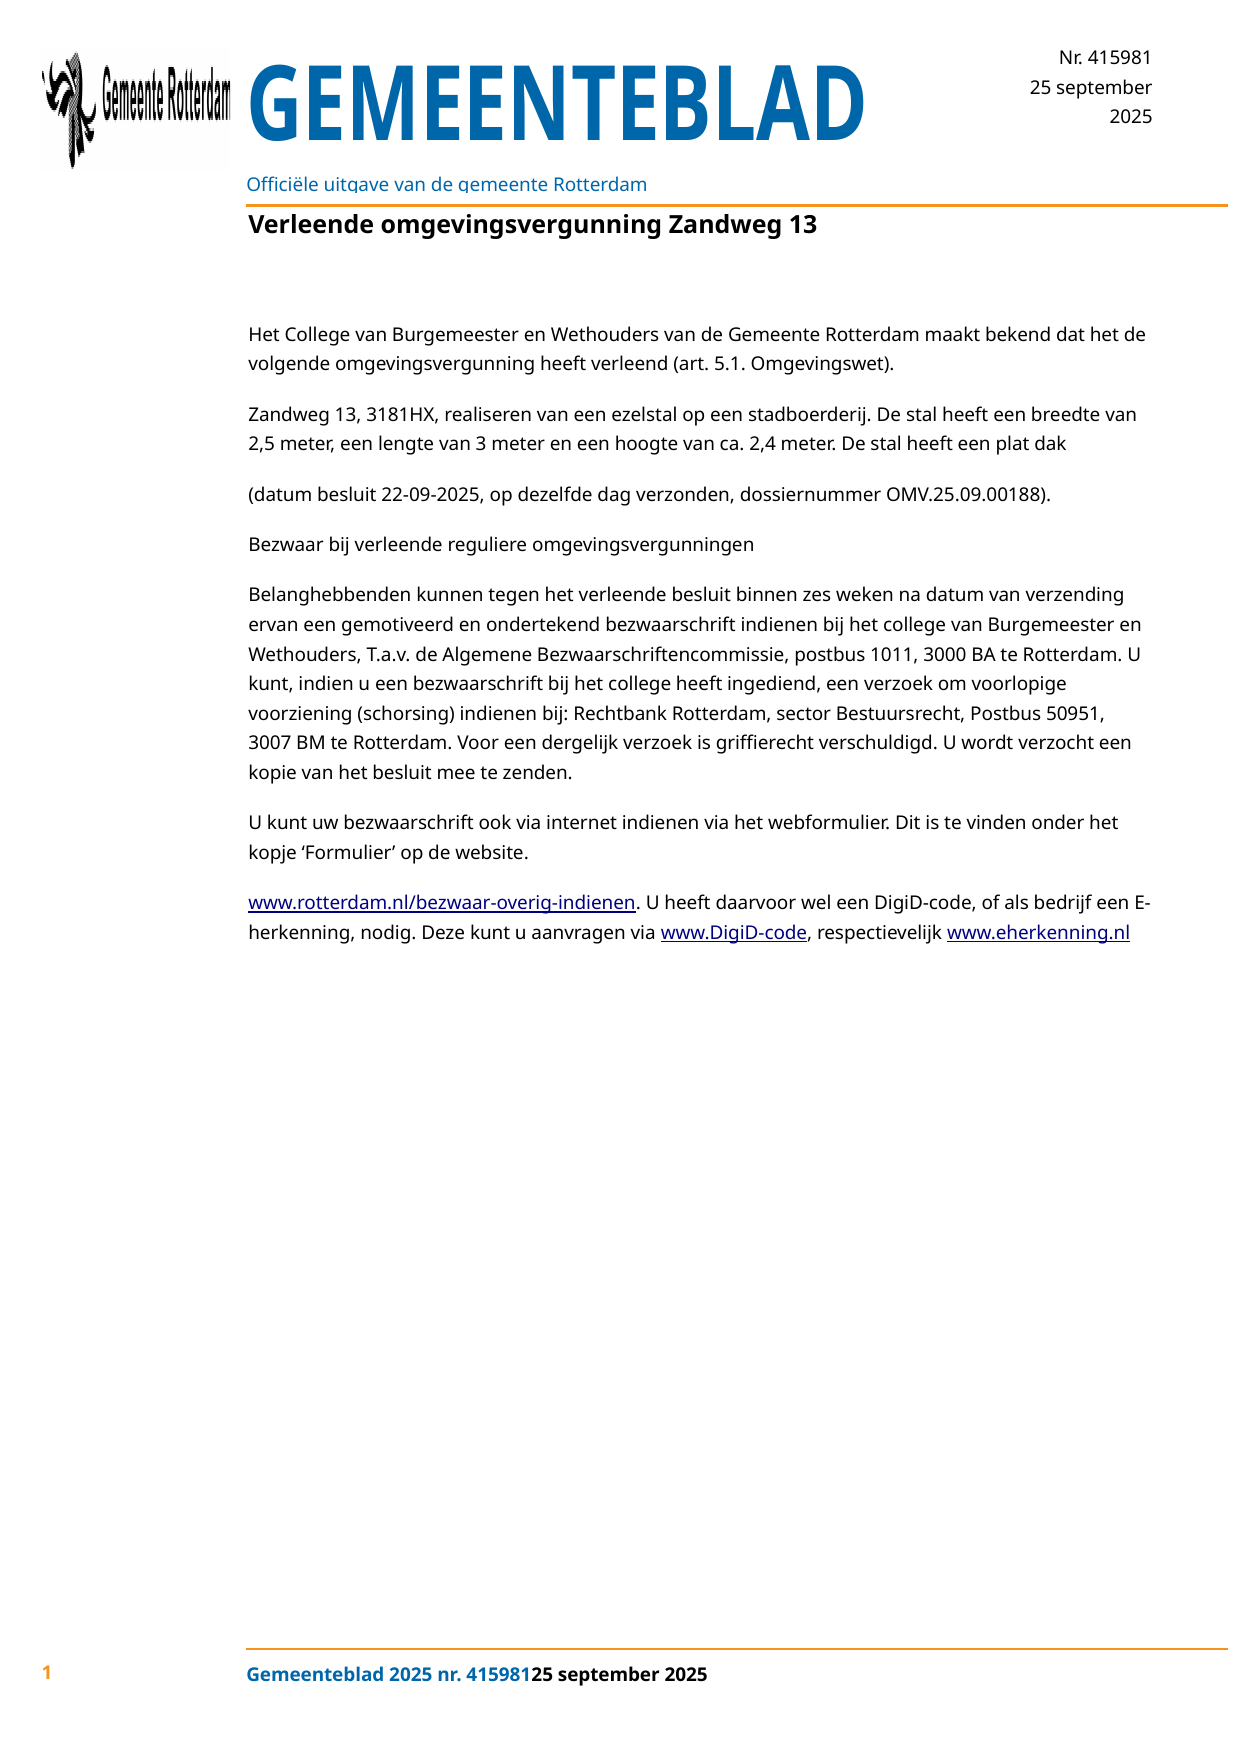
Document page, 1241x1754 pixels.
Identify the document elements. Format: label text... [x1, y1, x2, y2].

text (datum besluit 22-09-2025, op dezelfde dag verzonden, dossiernummer OMV.25.09.00188). [248, 481, 1152, 506]
text Bezwaar bij verleende reguliere omgevingsvergunningen [248, 531, 1152, 557]
text Het College van Burgemeester en Wethouders van de Gemeente Rotterdam maakt bekend dat het de volgende omgevingsvergunning heeft verleend (art. 5.1. Omgevingswet). [248, 321, 1152, 376]
text U kunt uw bezwaarschrift ook via internet indienen via het webformulier. Dit is te vinden onder het kopje ‘Formulier’ op de website. [248, 809, 1152, 865]
picture [41, 47, 231, 172]
text Verleende omgevingsvergunning Zandweg 13 [248, 207, 1152, 241]
text www.rotterdam.nl/bezwaar-overig-indienen. U heeft daarvoor wel een DigiD-code, of als bedrijf een E-herkenning, nodig. Deze kunt u aanvragen via www.DigiD-code, respectievelijk www.eherkenning.nl [248, 889, 1152, 945]
text Belanghebbenden kunnen tegen het verleende besluit binnen zes weken na datum van verzending ervan een gemotiveerd en ondertekend bezwaarschrift indienen bij het college van Burgemeester en Wethouders, T.a.v. de Algemene Bezwaarschriftencommissie, postbus 1011, 3000 BA te Rotterdam. U kunt, indien u een bezwaarschrift bij het college heeft ingediend, een verzoek om voorlopige voorziening (schorsing) indienen bij: Rechtbank Rotterdam, sector Bestuursrecht, Postbus 50951, 3007 BM te Rotterdam. Voor een dergelijk verzoek is griffierecht verschuldigd. U wordt verzocht een kopie van het besluit mee te zenden. [248, 582, 1152, 785]
text Zandweg 13, 3181HX, realiseren van een ezelstal op een stadboerderij. De stal heeft een breedte van 2,5 meter, een lengte van 3 meter en een hoogte van ca. 2,4 meter. De stal heeft een plat dak [248, 401, 1152, 456]
